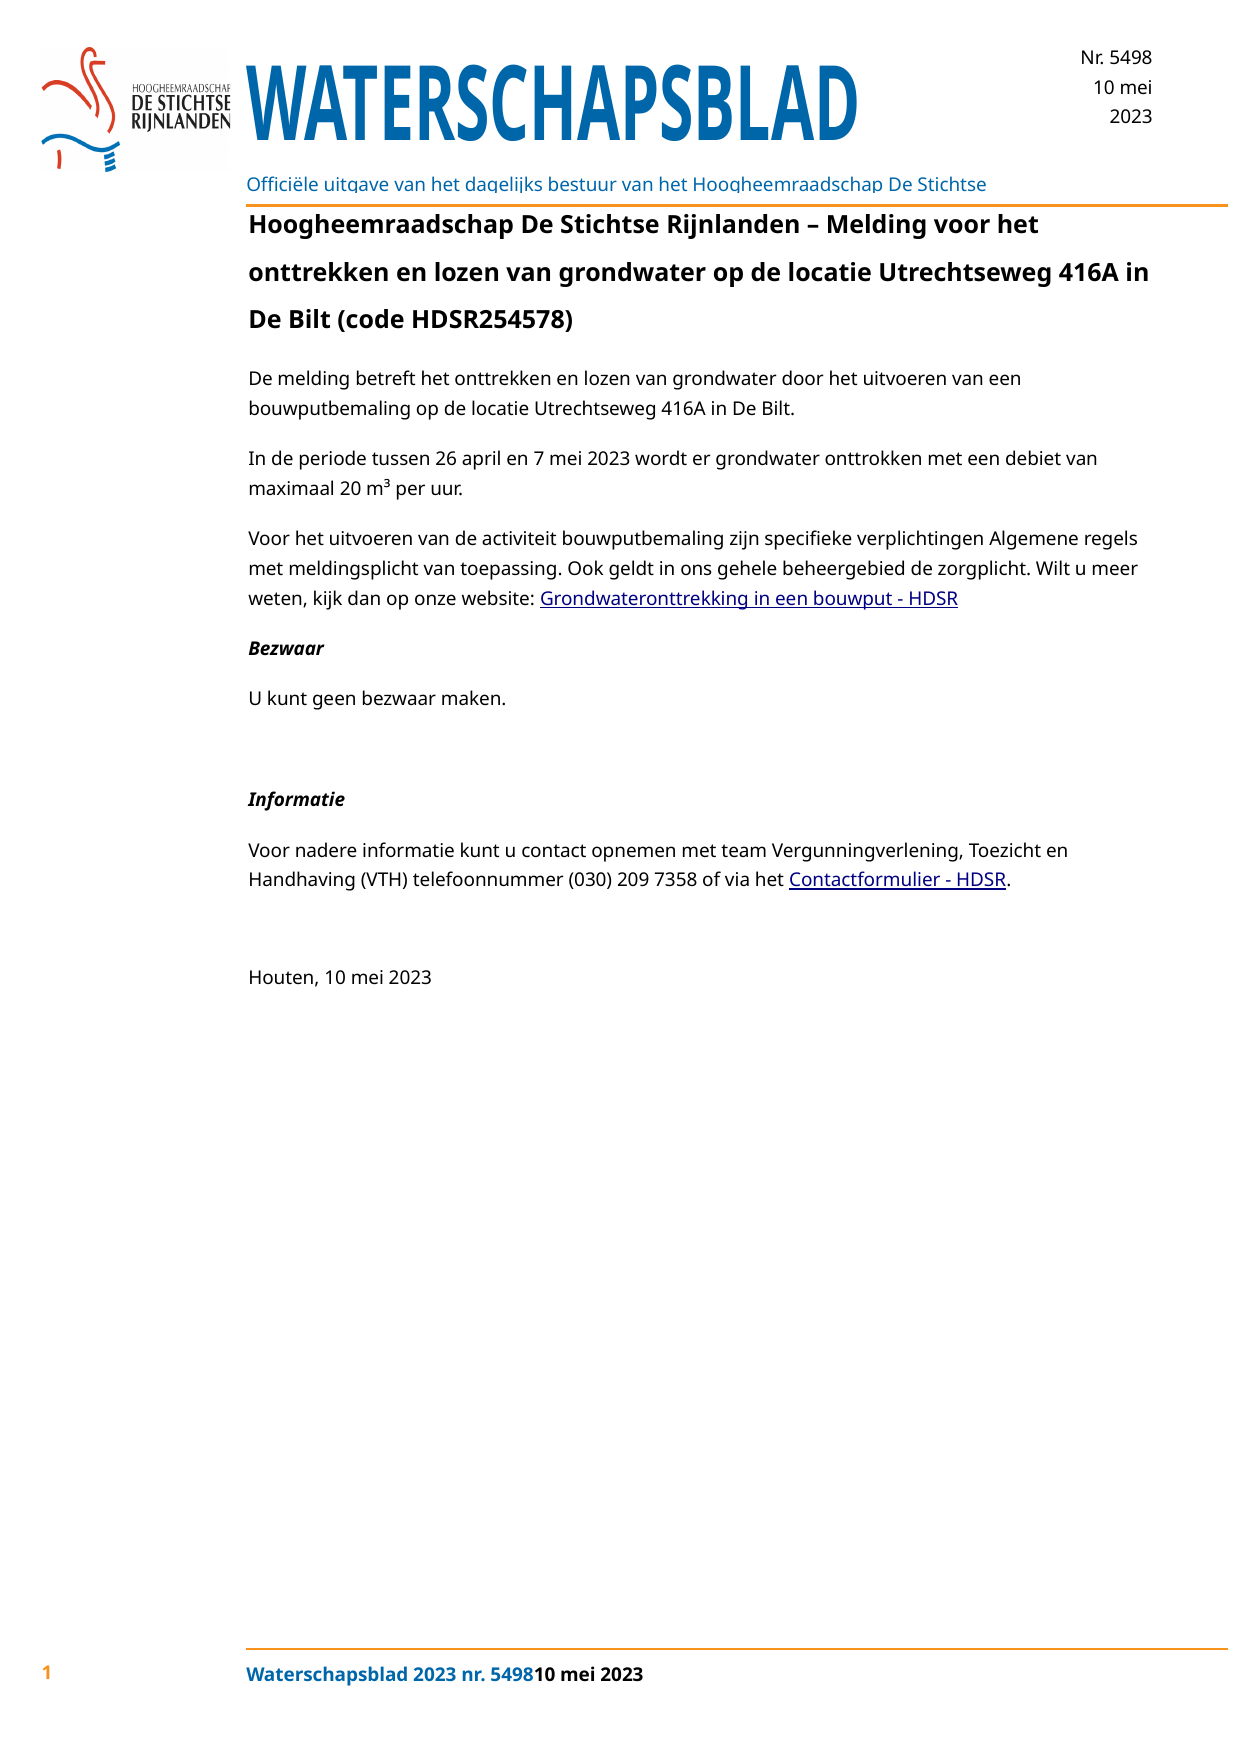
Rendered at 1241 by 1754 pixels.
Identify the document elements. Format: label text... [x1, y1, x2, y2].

text Hoogheemraadschap De Stichtse Rijnlanden – Melding voor het onttrekken en lozen van grondwater op de locatie Utrechtseweg 416A in De Bilt (code HDSR254578) [248, 207, 1152, 336]
text Houten, 10 mei 2023 [248, 964, 1152, 990]
picture [41, 47, 231, 172]
text U kunt geen bezwaar maken. [248, 686, 1152, 711]
text In de periode tussen 26 april en 7 mei 2023 wordt er grondwater onttrokken met een debiet van maximaal 20 m³ per uur. [248, 446, 1152, 501]
text Informatie [248, 786, 1152, 812]
text Voor het uitvoeren van de activiteit bouwputbemaling zijn specifieke verplichtingen Algemene regels met meldingsplicht van toepassing. Ook geldt in ons gehele beheergebied de zorgplicht. Wilt u meer weten, kijk dan op onze website: Grondwateronttrekking in een bouwput - HDSR [248, 526, 1152, 610]
text Voor nadere informatie kunt u contact opnemen met team Vergunningverlening, Toezicht en Handhaving (VTH) telefoonnummer (030) 209 7358 of via het Contactformulier - HDSR. [248, 837, 1152, 892]
text Bezwaar [248, 635, 1152, 661]
text De melding betreft het onttrekken en lozen van grondwater door het uitvoeren van een bouwputbemaling op de locatie Utrechtseweg 416A in De Bilt. [248, 366, 1152, 421]
